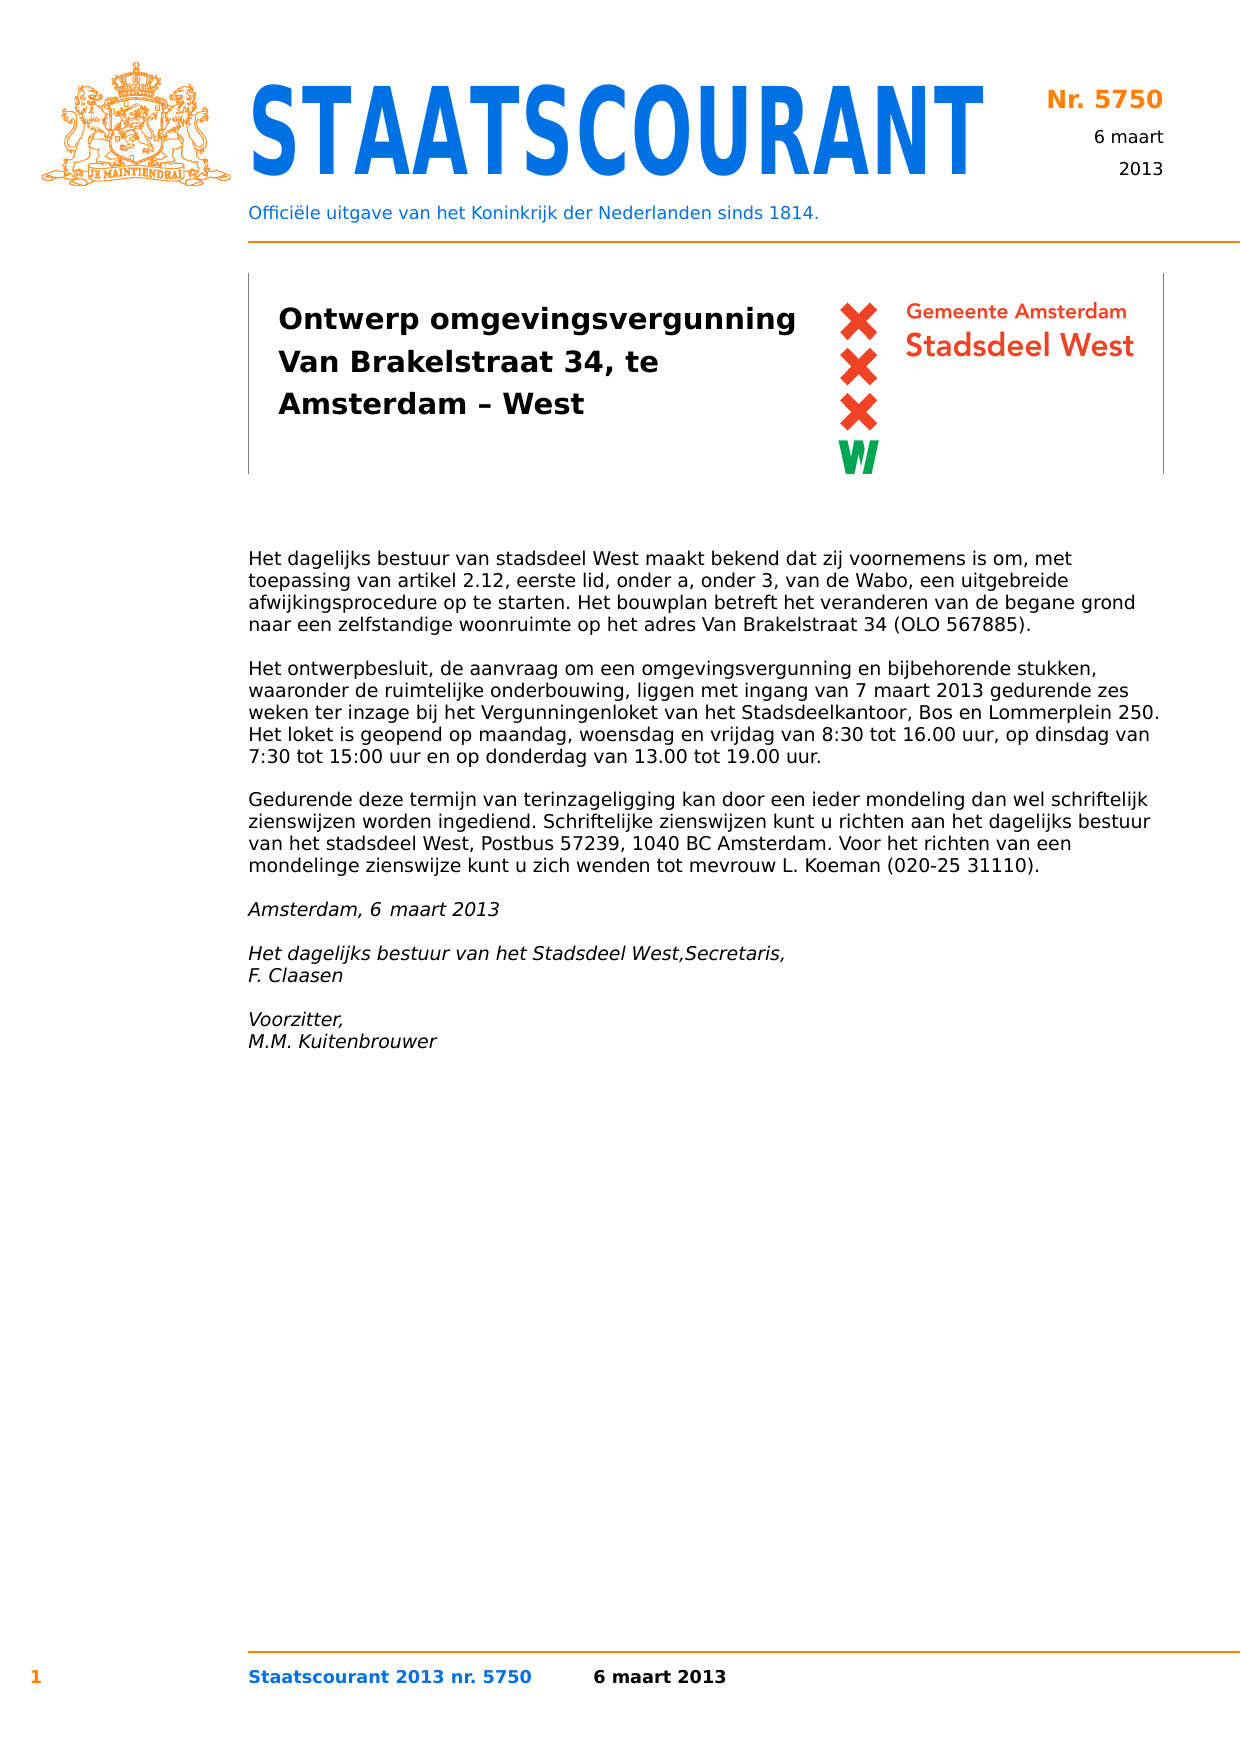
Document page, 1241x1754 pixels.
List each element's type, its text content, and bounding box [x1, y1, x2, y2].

table_cell 6 maart [998, 121, 1240, 153]
text Het dagelijks bestuur van het Stadsdeel West,Secretaris, F. Claasen [248, 943, 1163, 987]
table_cell 2013 [998, 153, 1240, 203]
text Amsterdam, 6 maart 2013 [248, 899, 1163, 921]
text Gedurende deze termijn van terinzageligging kan door een ieder mondeling dan wel schriftelijk zienswijzen worden ingediend. Schriftelijke zienswijzen kunt u richten aan het dagelijks bestuur van het stadsdeel West, Postbus 57239, 1040 BC Amsterdam. Voor het richten van een mondelinge zienswijze kunt u zich wenden tot mevrouw L. Koeman (020-25 31110). [248, 789, 1163, 877]
table_header [25, 62, 248, 241]
subtitle Ontwerp omgevingsvergunning Van Brakelstraat 34, te Amsterdam – West [249, 273, 1163, 474]
picture [41, 62, 231, 186]
picture [838, 302, 1134, 474]
table_header Nr. 5750 [998, 62, 1240, 121]
text Het ontwerpbesluit, de aanvraag om een omgevingsvergunning en bijbehorende stukken, waaronder de ruimtelijke onderbouwing, liggen met ingang van 7 maart 2013 gedurende zes weken ter inzage bij het Vergunningenloket van het Stadsdeelkantoor, Bos en Lommerplein 250. Het loket is geopend op maandag, woensdag en vrijdag van 8:30 tot 16.00 uur, op dinsdag van 7:30 tot 15:00 uur en op donderdag van 13.00 tot 19.00 uur. [248, 658, 1163, 767]
text Het dagelijks bestuur van stadsdeel West maakt bekend dat zij voornemens is om, met toepassing van artikel 2.12, eerste lid, onder a, onder 3, van de Wabo, een uitgebreide afwijkingsprocedure op te starten. Het bouwplan betreft het veranderen van de begane grond naar een zelfstandige woonruimte op het adres Van Brakelstraat 34 (OLO 567885). [248, 548, 1163, 636]
table_cell Officiële uitgave van het Koninkrijk der Nederlanden sinds 1814. [248, 203, 1240, 241]
table_header STAATSCOURANT [248, 62, 998, 203]
text Voorzitter, M.M. Kuitenbrouwer [248, 1009, 1163, 1053]
